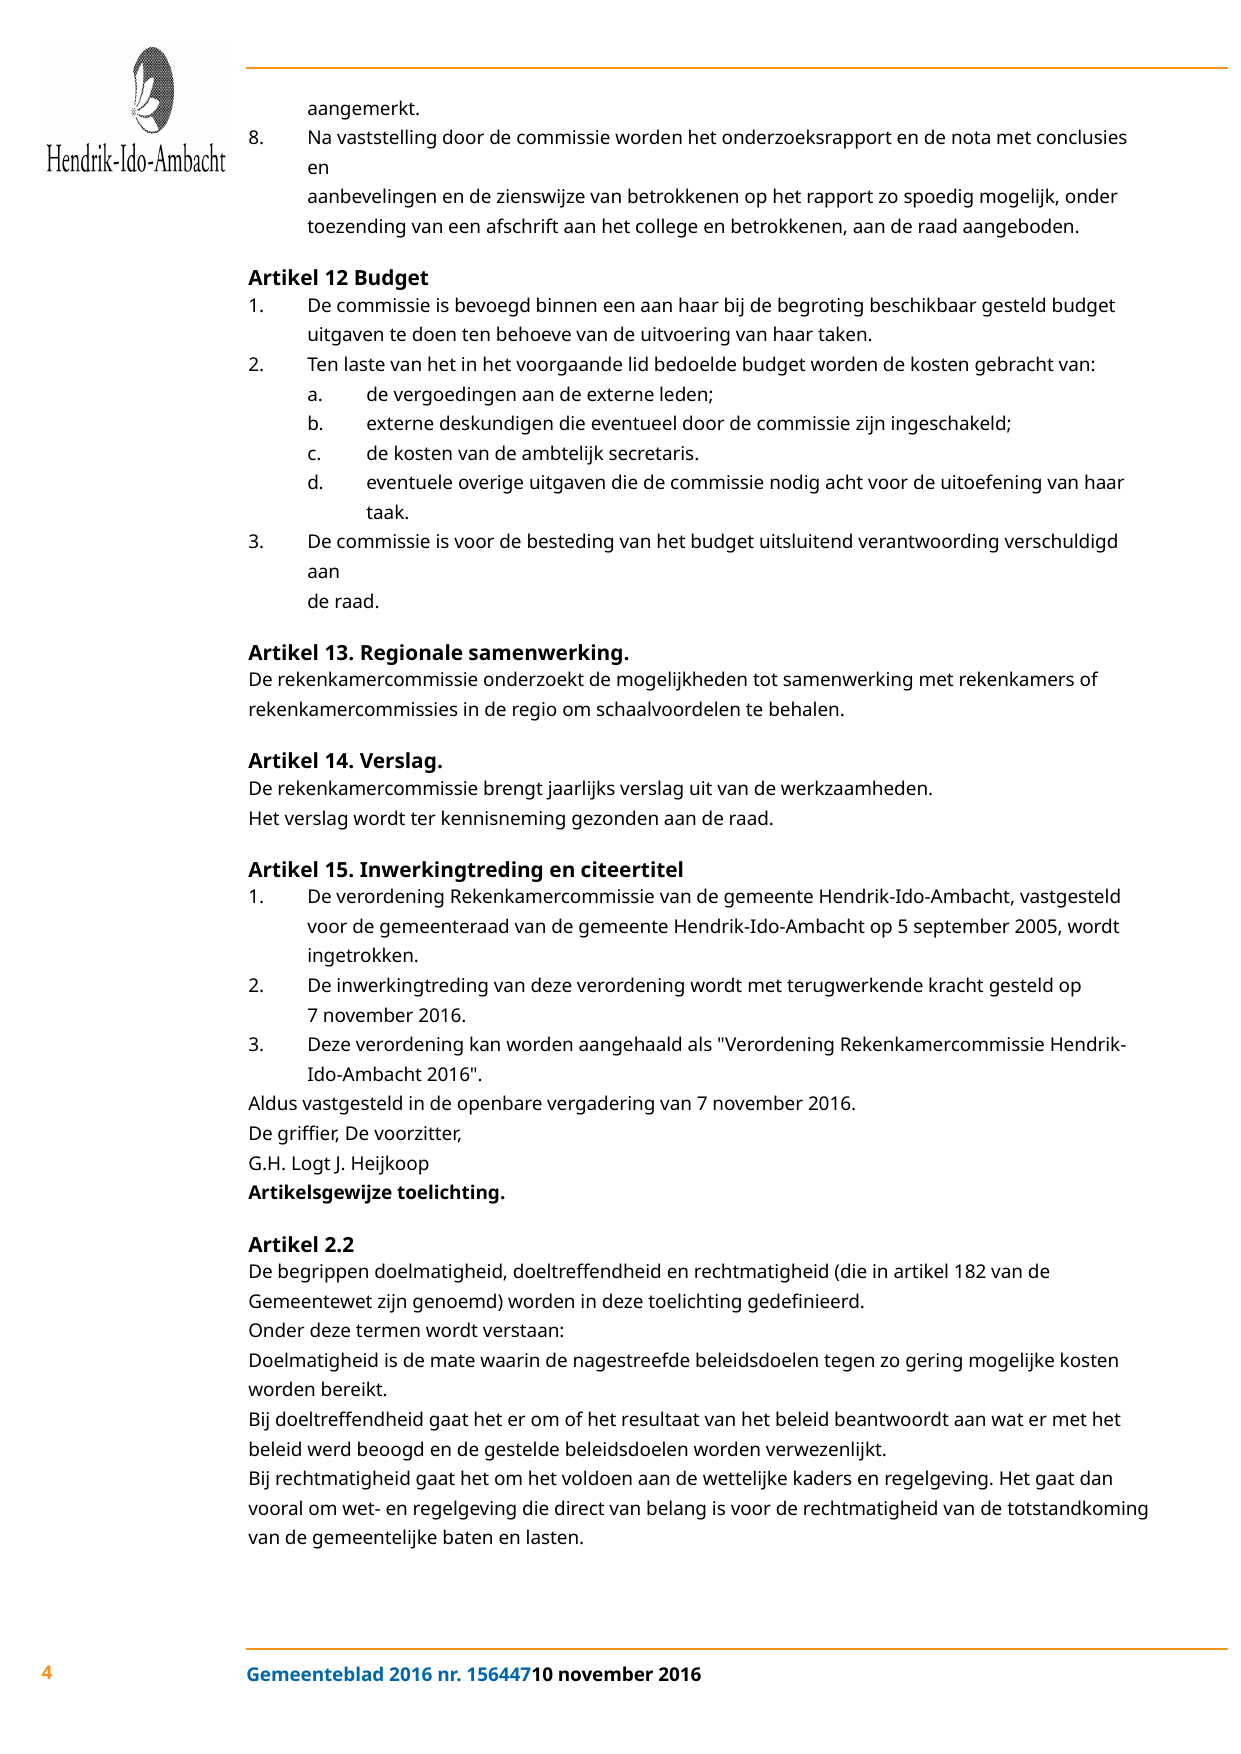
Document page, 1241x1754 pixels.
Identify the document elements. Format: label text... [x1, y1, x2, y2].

list eventuele overige uitgaven die de commissie nodig acht voor de uitoefening van haar taak. [307, 469, 1152, 525]
list Na vaststelling door de commissie worden het onderzoeksrapport en de nota met conclusies en [248, 124, 1152, 180]
list aangemerkt. [248, 95, 1152, 121]
text G.H. Logt J. Heijkoop [248, 1150, 1152, 1176]
text Het verslag wordt ter kennisneming gezonden aan de raad. [248, 805, 1152, 830]
list de kosten van de ambtelijk secretaris. [307, 440, 1152, 466]
list externe deskundigen die eventueel door de commissie zijn ingeschakeld; [307, 410, 1152, 436]
text Bij doeltreffendheid gaat het er om of het resultaat van het beleid beantwoordt aan wat er met het [248, 1406, 1152, 1432]
list De verordening Rekenkamercommissie van de gemeente Hendrik-Ido-Ambacht, vastgesteld voor de gemeenteraad van de gemeente Hendrik-Ido-Ambacht op 5 september 2005, wordt ingetrokken. [248, 883, 1152, 968]
text Artikel 14. Verslag. [248, 747, 1152, 775]
list de raad. [248, 588, 1152, 613]
text vooral om wet- en regelgeving die direct van belang is voor de rechtmatigheid van de totstandkoming [248, 1495, 1152, 1521]
text Doelmatigheid is de mate waarin de nagestreefde beleidsdoelen tegen zo gering mogelijke kosten [248, 1347, 1152, 1373]
picture [41, 47, 231, 172]
text Artikel 15. Inwerkingtreding en citeertitel [248, 855, 1152, 883]
text Onder deze termen wordt verstaan: [248, 1317, 1152, 1343]
list uitgaven te doen ten behoeve van de uitvoering van haar taken. [248, 322, 1152, 347]
text Aldus vastgesteld in de openbare vergadering van 7 november 2016. [248, 1091, 1152, 1116]
text De rekenkamercommissie brengt jaarlijks verslag uit van de werkzaamheden. [248, 775, 1152, 801]
list de vergoedingen aan de externe leden; [307, 381, 1152, 406]
text Artikel 13. Regionale samenwerking. [248, 638, 1152, 667]
text van de gemeentelijke baten en lasten. [248, 1524, 1152, 1550]
list 7 november 2016. [248, 1002, 1152, 1028]
text Gemeentewet zijn genoemd) worden in deze toelichting gedefinieerd. [248, 1288, 1152, 1313]
list Deze verordening kan worden aangehaald als "Verordening Rekenkamercommissie Hendrik-Ido-Ambacht 2016". [248, 1031, 1152, 1087]
list De inwerkingtreding van deze verordening wordt met terugwerkende kracht gesteld op [248, 972, 1152, 998]
text Artikel 2.2 [248, 1230, 1152, 1258]
list toezending van een afschrift aan het college en betrokkenen, aan de raad aangeboden. [248, 213, 1152, 239]
list aanbevelingen en de zienswijze van betrokkenen op het rapport zo spoedig mogelijk, onder [248, 183, 1152, 209]
text De begrippen doelmatigheid, doeltreffendheid en rechtmatigheid (die in artikel 182 van de [248, 1258, 1152, 1284]
list De commissie is voor de besteding van het budget uitsluitend verantwoording verschuldigd aan [248, 529, 1152, 584]
text worden bereikt. [248, 1377, 1152, 1402]
text Artikelsgewijze toelichting. [248, 1179, 1152, 1205]
text Artikel 12 Budget [248, 263, 1152, 292]
list De commissie is bevoegd binnen een aan haar bij de begroting beschikbaar gesteld budget [248, 292, 1152, 318]
text De griffier, De voorzitter, [248, 1120, 1152, 1146]
list Ten laste van het in het voorgaande lid bedoelde budget worden de kosten gebracht van: [248, 351, 1152, 377]
text beleid werd beoogd en de gestelde beleidsdoelen worden verwezenlijkt. [248, 1436, 1152, 1461]
text Bij rechtmatigheid gaat het om het voldoen aan de wettelijke kaders en regelgeving. Het gaat dan [248, 1465, 1152, 1491]
text De rekenkamercommissie onderzoekt de mogelijkheden tot samenwerking met rekenkamers of rekenkamercommissies in de regio om schaalvoordelen te behalen. [248, 667, 1152, 722]
